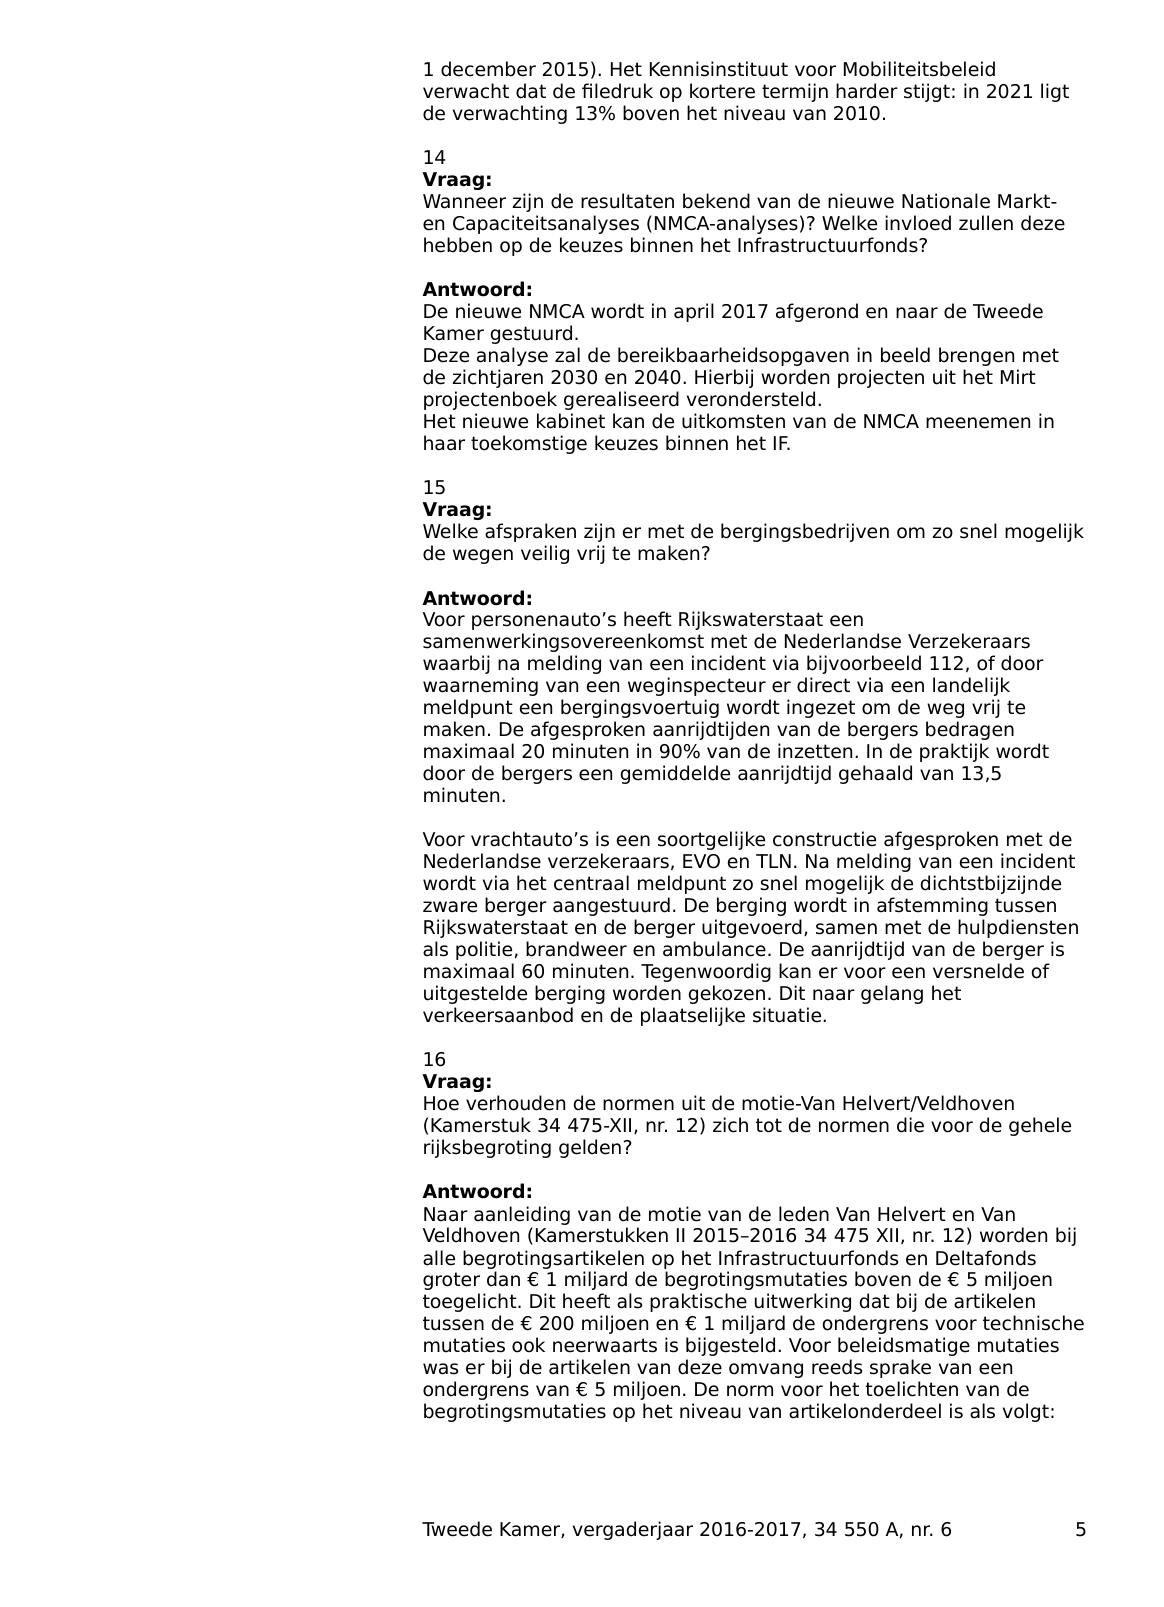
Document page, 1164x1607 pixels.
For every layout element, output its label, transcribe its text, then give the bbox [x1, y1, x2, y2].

text Welke afspraken zijn er met de bergingsbedrijven om zo snel mogelijk de wegen veilig vrij te maken? [422, 521, 1087, 565]
text Vraag: [422, 1071, 1087, 1093]
text Vraag: [422, 169, 1087, 191]
text Naar aanleiding van de motie van de leden Van Helvert en Van Veldhoven (Kamerstukken II 2015–2016 34 475 XII, nr. 12) worden bij alle begrotingsartikelen op het Infrastructuurfonds en Deltafonds groter dan € 1 miljard de begrotingsmutaties boven de € 5 miljoen toegelicht. Dit heeft als praktische uitwerking dat bij de artikelen tussen de € 200 miljoen en € 1 miljard de ondergrens voor technische mutaties ook neerwaarts is bijgesteld. Voor beleidsmatige mutaties was er bij de artikelen van deze omvang reeds sprake van een ondergrens van € 5 miljoen. De norm voor het toelichten van de begrotingsmutaties op het niveau van artikelonderdeel is als volgt: [422, 1203, 1087, 1423]
text Deze analyse zal de bereikbaarheidsopgaven in beeld brengen met de zichtjaren 2030 en 2040. Hierbij worden projecten uit het Mirt projectenboek gerealiseerd verondersteld. [422, 345, 1087, 411]
text 15 [422, 477, 1087, 499]
text Antwoord: [422, 587, 1087, 609]
text Wanneer zijn de resultaten bekend van de nieuwe Nationale Markt- en Capaciteitsanalyses (NMCA-analyses)? Welke invloed zullen deze hebben op de keuzes binnen het Infrastructuurfonds? [422, 191, 1087, 257]
text 1 december 2015). Het Kennisinstituut voor Mobiliteitsbeleid verwacht dat de filedruk op kortere termijn harder stijgt: in 2021 ligt de verwachting 13% boven het niveau van 2010. [422, 59, 1087, 125]
text Vraag: [422, 499, 1087, 521]
text Voor personenauto’s heeft Rijkswaterstaat een samenwerkingsovereenkomst met de Nederlandse Verzekeraars waarbij na melding van een incident via bijvoorbeeld 112, of door waarneming van een weginspecteur er direct via een landelijk meldpunt een bergingsvoertuig wordt ingezet om de weg vrij te maken. De afgesproken aanrijdtijden van de bergers bedragen maximaal 20 minuten in 90% van de inzetten. In de praktijk wordt door de bergers een gemiddelde aanrijdtijd gehaald van 13,5 minuten. [422, 609, 1087, 807]
text De nieuwe NMCA wordt in april 2017 afgerond en naar de Tweede Kamer gestuurd. [422, 301, 1087, 345]
text Antwoord: [422, 279, 1087, 301]
text Antwoord: [422, 1181, 1087, 1203]
text 16 [422, 1049, 1087, 1071]
text Hoe verhouden de normen uit de motie-Van Helvert/Veldhoven (Kamerstuk 34 475-XII, nr. 12) zich tot de normen die voor de gehele rijksbegroting gelden? [422, 1093, 1087, 1159]
text Het nieuwe kabinet kan de uitkomsten van de NMCA meenemen in haar toekomstige keuzes binnen het IF. [422, 411, 1087, 455]
text Voor vrachtauto’s is een soortgelijke constructie afgesproken met de Nederlandse verzekeraars, EVO en TLN. Na melding van een incident wordt via het centraal meldpunt zo snel mogelijk de dichtstbijzijnde zware berger aangestuurd. De berging wordt in afstemming tussen Rijkswaterstaat en de berger uitgevoerd, samen met de hulpdiensten als politie, brandweer en ambulance. De aanrijdtijd van de berger is maximaal 60 minuten. Tegenwoordig kan er voor een versnelde of uitgestelde berging worden gekozen. Dit naar gelang het verkeersaanbod en de plaatselijke situatie. [422, 829, 1087, 1027]
text 14 [422, 147, 1087, 169]
